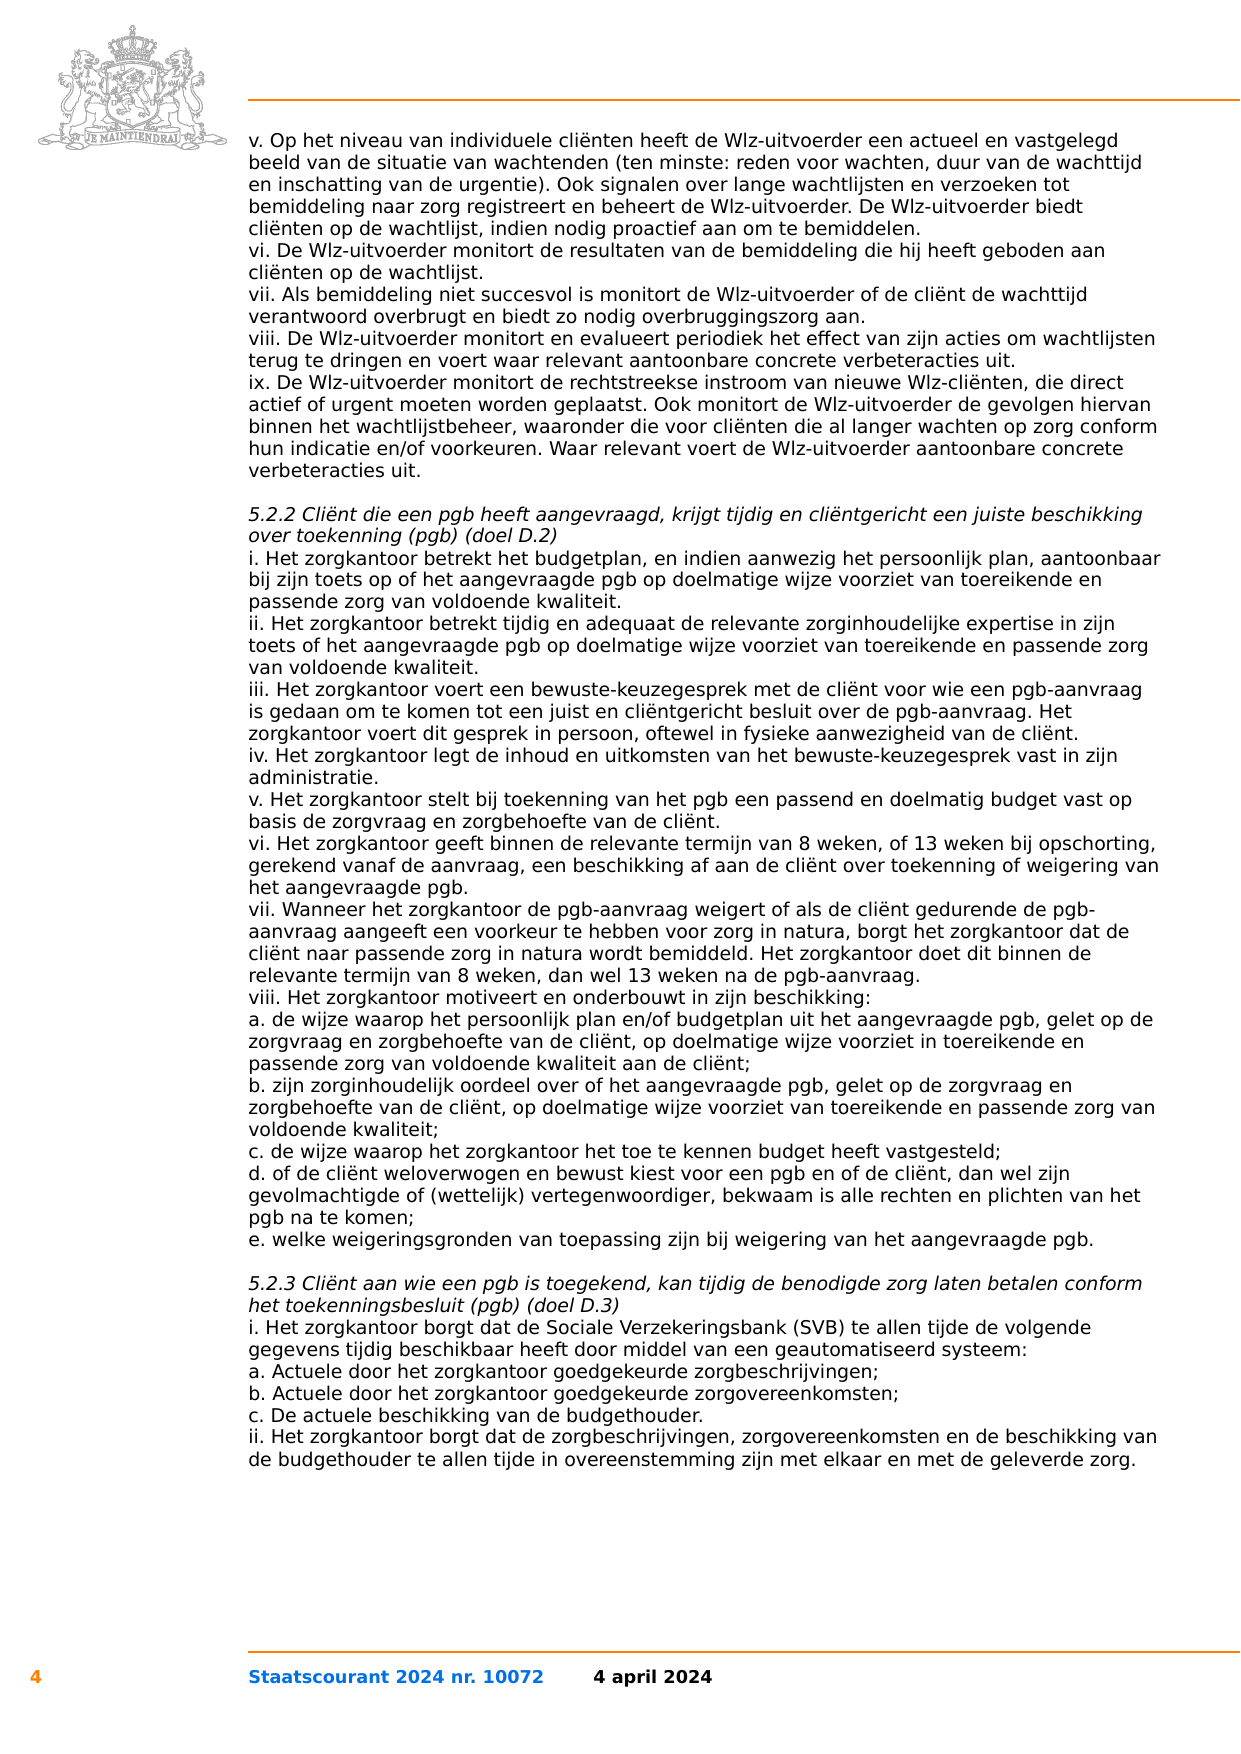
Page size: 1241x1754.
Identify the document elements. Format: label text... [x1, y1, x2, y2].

text e. welke weigeringsgronden van toepassing zijn bij weigering van het aangevraagde pgb. [248, 1229, 1163, 1251]
text a. de wijze waarop het persoonlijk plan en/of budgetplan uit het aangevraagde pgb, gelet op de zorgvraag en zorgbehoefte van de cliënt, op doelmatige wijze voorziet in toereikende en passende zorg van voldoende kwaliteit aan de cliënt; [248, 1009, 1163, 1075]
text viii. Het zorgkantoor motiveert en onderbouwt in zijn beschikking: [248, 987, 1163, 1009]
text c. de wijze waarop het zorgkantoor het toe te kennen budget heeft vastgesteld; [248, 1141, 1163, 1163]
text c. De actuele beschikking van de budgethouder. [248, 1404, 1163, 1426]
picture [38, 25, 227, 150]
text v. Op het niveau van individuele cliënten heeft de Wlz-uitvoerder een actueel en vastgelegd beeld van de situatie van wachtenden (ten minste: reden voor wachten, duur van de wachttijd en inschatting van de urgentie). Ook signalen over lange wachtlijsten en verzoeken tot bemiddeling naar zorg registreert en beheert de Wlz-uitvoerder. De Wlz-uitvoerder biedt cliënten op de wachtlijst, indien nodig proactief aan om te bemiddelen. [248, 130, 1163, 240]
text ix. De Wlz-uitvoerder monitort de rechtstreekse instroom van nieuwe Wlz-cliënten, die direct actief of urgent moeten worden geplaatst. Ook monitort de Wlz-uitvoerder de gevolgen hiervan binnen het wachtlijstbeheer, waaronder die voor cliënten die al langer wachten op zorg conform hun indicatie en/of voorkeuren. Waar relevant voert de Wlz-uitvoerder aantoonbare concrete verbeteracties uit. [248, 372, 1163, 482]
text a. Actuele door het zorgkantoor goedgekeurde zorgbeschrijvingen; [248, 1361, 1163, 1382]
text vii. Als bemiddeling niet succesvol is monitort de Wlz-uitvoerder of de cliënt de wachttijd verantwoord overbrugt en biedt zo nodig overbruggingszorg aan. [248, 284, 1163, 328]
text viii. De Wlz-uitvoerder monitort en evalueert periodiek het effect van zijn acties om wachtlijsten terug te dringen en voert waar relevant aantoonbare concrete verbeteracties uit. [248, 328, 1163, 372]
text ii. Het zorgkantoor betrekt tijdig en adequaat de relevante zorginhoudelijke expertise in zijn toets of het aangevraagde pgb op doelmatige wijze voorziet van toereikende en passende zorg van voldoende kwaliteit. [248, 613, 1163, 679]
text b. Actuele door het zorgkantoor goedgekeurde zorgovereenkomsten; [248, 1382, 1163, 1404]
text vi. De Wlz-uitvoerder monitort de resultaten van de bemiddeling die hij heeft geboden aan cliënten op de wachtlijst. [248, 240, 1163, 284]
text i. Het zorgkantoor betrekt het budgetplan, en indien aanwezig het persoonlijk plan, aantoonbaar bij zijn toets op of het aangevraagde pgb op doelmatige wijze voorziet van toereikende en passende zorg van voldoende kwaliteit. [248, 547, 1163, 613]
text b. zijn zorginhoudelijk oordeel over of het aangevraagde pgb, gelet op de zorgvraag en zorgbehoefte van de cliënt, op doelmatige wijze voorziet van toereikende en passende zorg van voldoende kwaliteit; [248, 1075, 1163, 1141]
text iv. Het zorgkantoor legt de inhoud en uitkomsten van het bewuste-keuzegesprek vast in zijn administratie. [248, 745, 1163, 789]
subtitle 5.2.2 Cliënt die een pgb heeft aangevraagd, krijgt tijdig en cliëntgericht een juiste beschikking over toekenning (pgb) (doel D.2) [248, 503, 1163, 547]
text i. Het zorgkantoor borgt dat de Sociale Verzekeringsbank (SVB) te allen tijde de volgende gegevens tijdig beschikbaar heeft door middel van een geautomatiseerd systeem: [248, 1317, 1163, 1361]
text iii. Het zorgkantoor voert een bewuste-keuzegesprek met de cliënt voor wie een pgb-aanvraag is gedaan om te komen tot een juist en cliëntgericht besluit over de pgb-aanvraag. Het zorgkantoor voert dit gesprek in persoon, oftewel in fysieke aanwezigheid van de cliënt. [248, 679, 1163, 745]
subtitle 5.2.3 Cliënt aan wie een pgb is toegekend, kan tijdig de benodigde zorg laten betalen conform het toekenningsbesluit (pgb) (doel D.3) [248, 1273, 1163, 1317]
text v. Het zorgkantoor stelt bij toekenning van het pgb een passend en doelmatig budget vast op basis de zorgvraag en zorgbehoefte van de cliënt. [248, 789, 1163, 833]
text vi. Het zorgkantoor geeft binnen de relevante termijn van 8 weken, of 13 weken bij opschorting, gerekend vanaf de aanvraag, een beschikking af aan de cliënt over toekenning of weigering van het aangevraagde pgb. [248, 833, 1163, 899]
text ii. Het zorgkantoor borgt dat de zorgbeschrijvingen, zorgovereenkomsten en de beschikking van de budgethouder te allen tijde in overeenstemming zijn met elkaar en met de geleverde zorg. [248, 1426, 1163, 1470]
text d. of de cliënt weloverwogen en bewust kiest voor een pgb en of de cliënt, dan wel zijn gevolmachtigde of (wettelijk) vertegenwoordiger, bekwaam is alle rechten en plichten van het pgb na te komen; [248, 1163, 1163, 1229]
text vii. Wanneer het zorgkantoor de pgb-aanvraag weigert of als de cliënt gedurende de pgb-aanvraag aangeeft een voorkeur te hebben voor zorg in natura, borgt het zorgkantoor dat de cliënt naar passende zorg in natura wordt bemiddeld. Het zorgkantoor doet dit binnen de relevante termijn van 8 weken, dan wel 13 weken na de pgb-aanvraag. [248, 899, 1163, 987]
